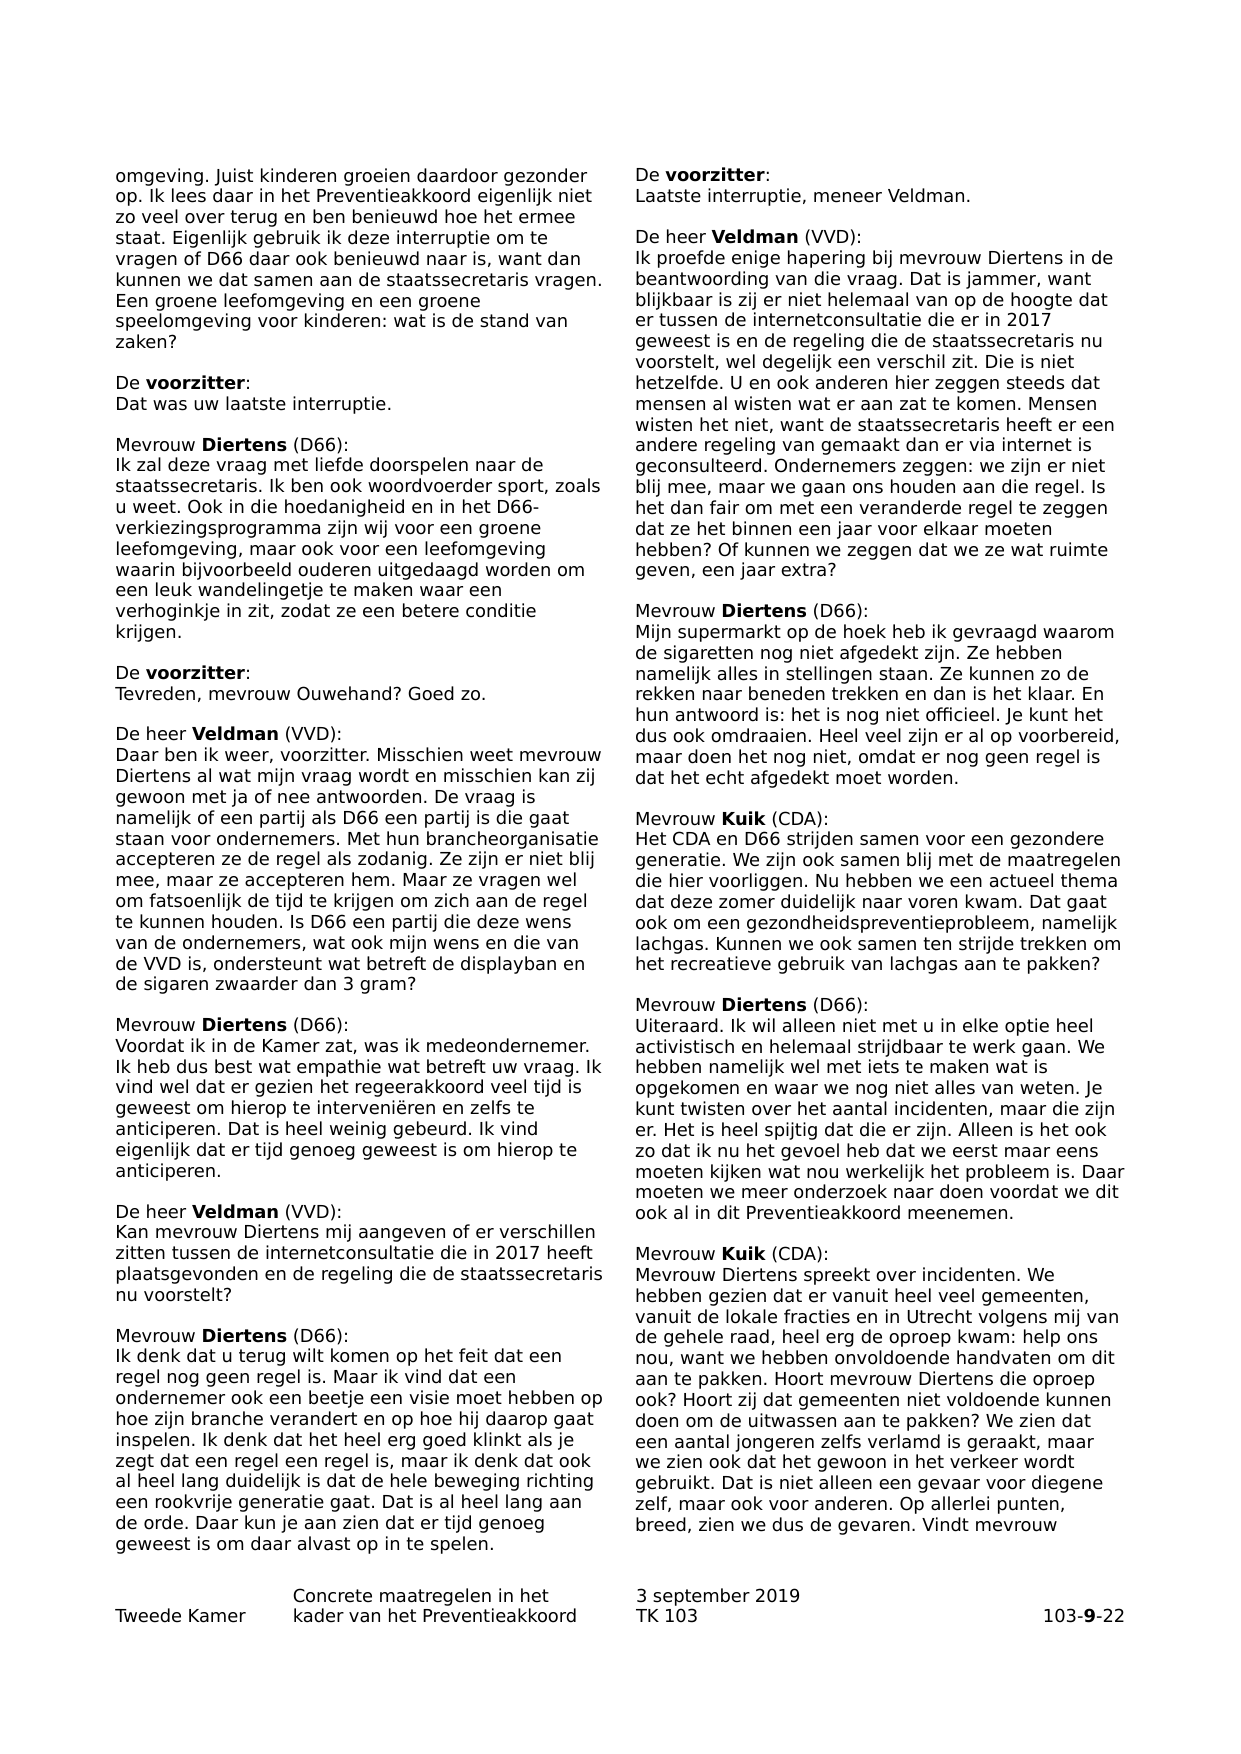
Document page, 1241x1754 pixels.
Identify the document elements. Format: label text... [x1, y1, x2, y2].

text Mevrouw Diertens (D66): [115, 434, 605, 455]
text De heer Veldman (VVD): [635, 227, 1125, 248]
text Mevrouw Kuik (CDA): [635, 1244, 1125, 1265]
text De voorzitter: [115, 663, 605, 683]
text Voordat ik in de Kamer zat, was ik medeondernemer. Ik heb dus best wat empathie wat betreft uw vraag. Ik vind wel dat er gezien het regeerakkoord veel tijd is geweest om hierop te interveniëren en zelfs te anticiperen. Dat is heel weinig gebeurd. Ik vind eigenlijk dat er tijd genoeg geweest is om hierop te anticiperen. [115, 1036, 605, 1181]
text Laatste interruptie, meneer Veldman. [635, 186, 1125, 207]
text De voorzitter: [115, 373, 605, 393]
text De heer Veldman (VVD): [115, 1201, 605, 1222]
text Tevreden, mevrouw Ouwehand? Goed zo. [115, 683, 605, 704]
text Dat was uw laatste interruptie. [115, 393, 605, 414]
text omgeving. Juist kinderen groeien daardoor gezonder op. Ik lees daar in het Preventieakkoord eigenlijk niet zo veel over terug en ben benieuwd hoe het ermee staat. Eigenlijk gebruik ik deze interruptie om te vragen of D66 daar ook benieuwd naar is, want dan kunnen we dat samen aan de staatssecretaris vragen. Een groene leefomgeving en een groene speelomgeving voor kinderen: wat is de stand van zaken? [115, 165, 605, 353]
text Mevrouw Diertens (D66): [115, 1326, 605, 1346]
text Ik zal deze vraag met liefde doorspelen naar de staatssecretaris. Ik ben ook woordvoerder sport, zoals u weet. Ook in die hoedanigheid en in het D66-verkiezingsprogramma zijn wij voor een groene leefomgeving, maar ook voor een leefomgeving waarin bijvoorbeeld ouderen uitgedaagd worden om een leuk wandelingetje te maken waar een verhoginkje in zit, zodat ze een betere conditie krijgen. [115, 455, 605, 643]
text De voorzitter: [635, 165, 1125, 186]
text Kan mevrouw Diertens mij aangeven of er verschillen zitten tussen de internetconsultatie die in 2017 heeft plaatsgevonden en de regeling die de staatssecretaris nu voorstelt? [115, 1222, 605, 1306]
text Het CDA en D66 strijden samen voor een gezondere generatie. We zijn ook samen blij met de maatregelen die hier voorliggen. Nu hebben we een actueel thema dat deze zomer duidelijk naar voren kwam. Dat gaat ook om een gezondheidspreventieprobleem, namelijk lachgas. Kunnen we ook samen ten strijde trekken om het recreatieve gebruik van lachgas aan te pakken? [635, 829, 1125, 975]
text Mevrouw Kuik (CDA): [635, 808, 1125, 829]
text Mijn supermarkt op de hoek heb ik gevraagd waarom de sigaretten nog niet afgedekt zijn. Ze hebben namelijk alles in stellingen staan. Ze kunnen zo de rekken naar beneden trekken en dan is het klaar. En hun antwoord is: het is nog niet officieel. Je kunt het dus ook omdraaien. Heel veel zijn er al op voorbereid, maar doen het nog niet, omdat er nog geen regel is dat het echt afgedekt moet worden. [635, 622, 1125, 788]
text Mevrouw Diertens spreekt over incidenten. We hebben gezien dat er vanuit heel veel gemeenten, vanuit de lokale fracties en in Utrecht volgens mij van de gehele raad, heel erg de oproep kwam: help ons nou, want we hebben onvoldoende handvaten om dit aan te pakken. Hoort mevrouw Diertens die oproep ook? Hoort zij dat gemeenten niet voldoende kunnen doen om de uitwassen aan te pakken? We zien dat een aantal jongeren zelfs verlamd is geraakt, maar we zien ook dat het gewoon in het verkeer wordt gebruikt. Dat is niet alleen een gevaar voor diegene zelf, maar ook voor anderen. Op allerlei punten, breed, zien we dus de gevaren. Vindt mevrouw [635, 1265, 1125, 1536]
text Mevrouw Diertens (D66): [635, 601, 1125, 622]
text Ik proefde enige hapering bij mevrouw Diertens in de beantwoording van die vraag. Dat is jammer, want blijkbaar is zij er niet helemaal van op de hoogte dat er tussen de internetconsultatie die er in 2017 geweest is en de regeling die de staatssecretaris nu voorstelt, wel degelijk een verschil zit. Die is niet hetzelfde. U en ook anderen hier zeggen steeds dat mensen al wisten wat er aan zat te komen. Mensen wisten het niet, want de staatssecretaris heeft er een andere regeling van gemaakt dan er via internet is geconsulteerd. Ondernemers zeggen: we zijn er niet blij mee, maar we gaan ons houden aan die regel. Is het dan fair om met een veranderde regel te zeggen dat ze het binnen een jaar voor elkaar moeten hebben? Of kunnen we zeggen dat we ze wat ruimte geven, een jaar extra? [635, 248, 1125, 581]
text Ik denk dat u terug wilt komen op het feit dat een regel nog geen regel is. Maar ik vind dat een ondernemer ook een beetje een visie moet hebben op hoe zijn branche verandert en op hoe hij daarop gaat inspelen. Ik denk dat het heel erg goed klinkt als je zegt dat een regel een regel is, maar ik denk dat ook al heel lang duidelijk is dat de hele beweging richting een rookvrije generatie gaat. Dat is al heel lang aan de orde. Daar kun je aan zien dat er tijd genoeg geweest is om daar alvast op in te spelen. [115, 1346, 605, 1554]
text Mevrouw Diertens (D66): [115, 1015, 605, 1036]
text Uiteraard. Ik wil alleen niet met u in elke optie heel activistisch en helemaal strijdbaar te werk gaan. We hebben namelijk wel met iets te maken wat is opgekomen en waar we nog niet alles van weten. Je kunt twisten over het aantal incidenten, maar die zijn er. Het is heel spijtig dat die er zijn. Alleen is het ook zo dat ik nu het gevoel heb dat we eerst maar eens moeten kijken wat nou werkelijk het probleem is. Daar moeten we meer onderzoek naar doen voordat we dit ook al in dit Preventieakkoord meenemen. [635, 1016, 1125, 1224]
text Daar ben ik weer, voorzitter. Misschien weet mevrouw Diertens al wat mijn vraag wordt en misschien kan zij gewoon met ja of nee antwoorden. De vraag is namelijk of een partij als D66 een partij is die gaat staan voor ondernemers. Met hun brancheorganisatie accepteren ze de regel als zodanig. Ze zijn er niet blij mee, maar ze accepteren hem. Maar ze vragen wel om fatsoenlijk de tijd te krijgen om zich aan de regel te kunnen houden. Is D66 een partij die deze wens van de ondernemers, wat ook mijn wens en die van de VVD is, ondersteunt wat betreft de displayban en de sigaren zwaarder dan 3 gram? [115, 745, 605, 995]
text Mevrouw Diertens (D66): [635, 995, 1125, 1016]
text De heer Veldman (VVD): [115, 724, 605, 745]
